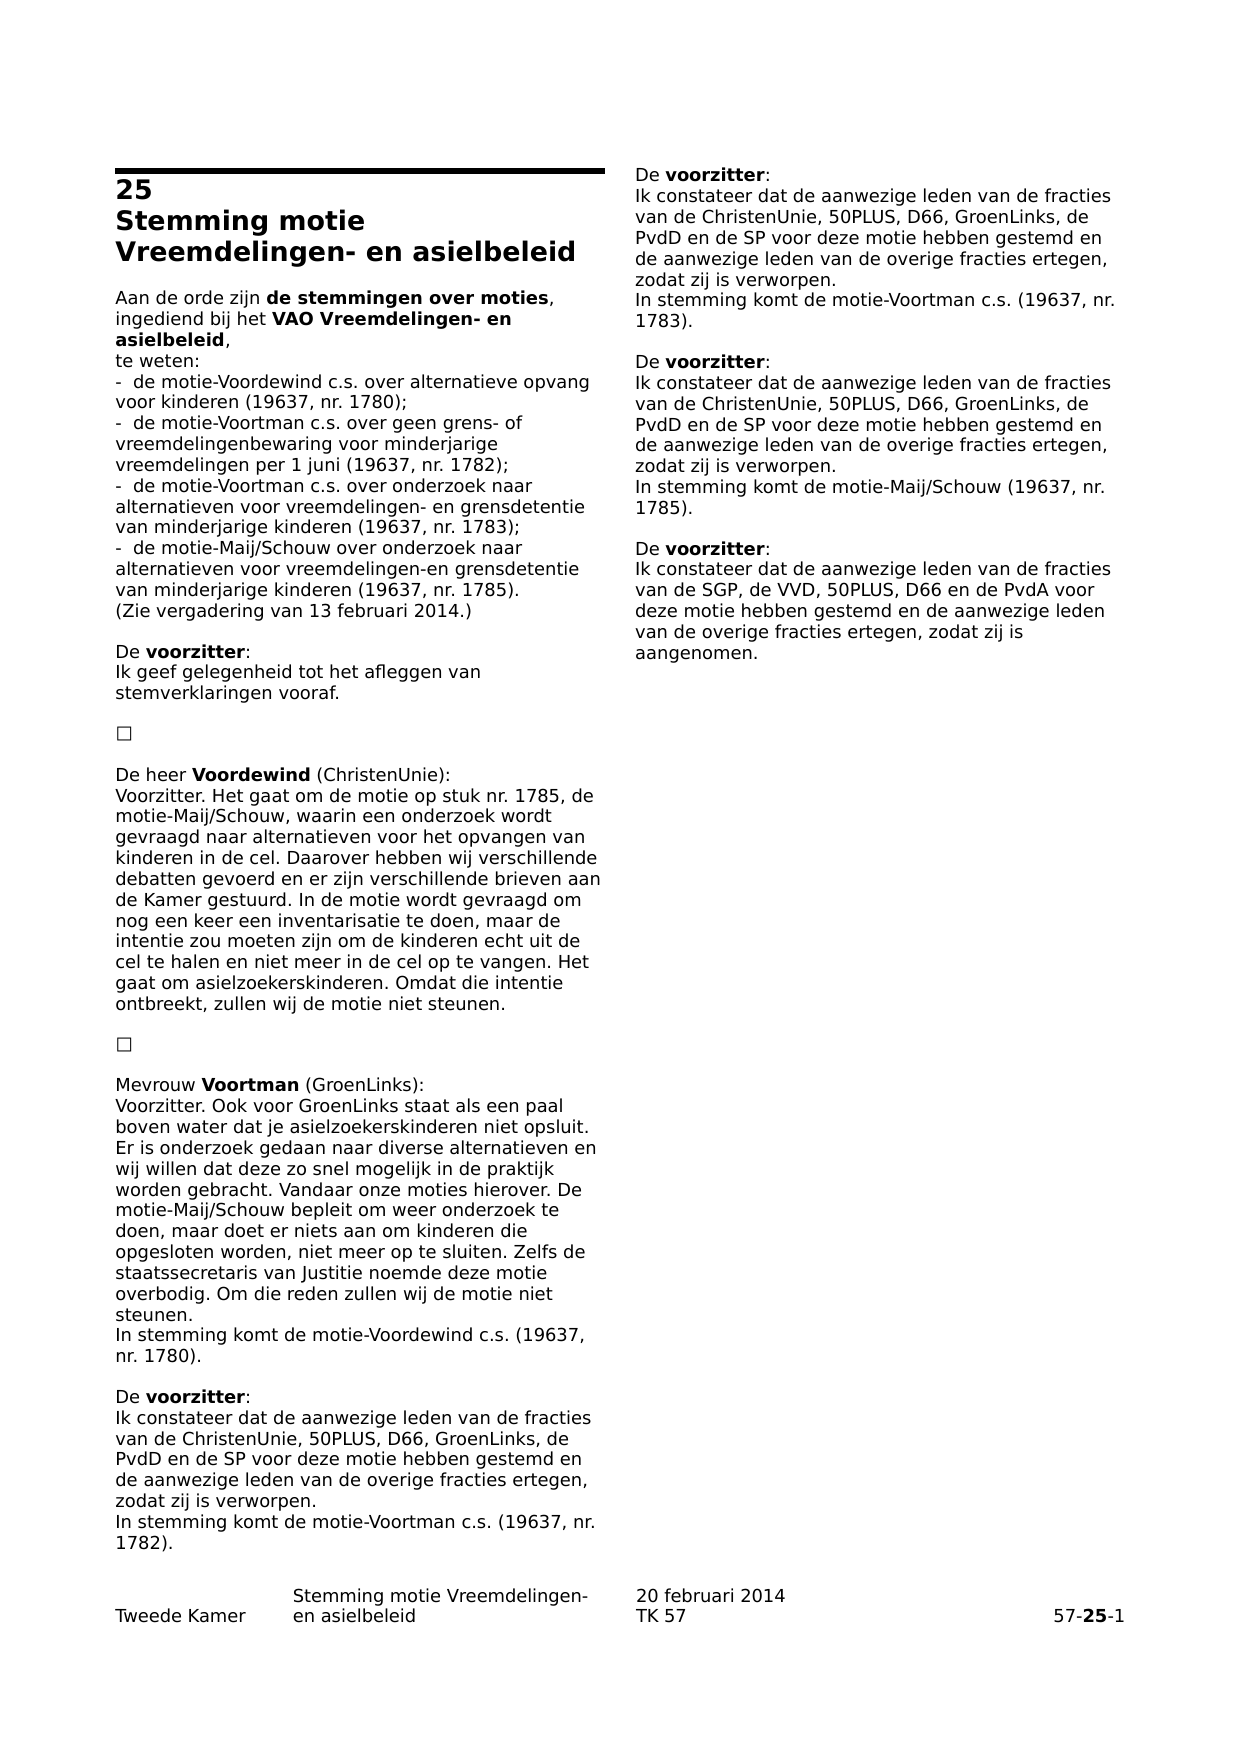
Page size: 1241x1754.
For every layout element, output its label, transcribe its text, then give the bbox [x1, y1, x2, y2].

list de motie-Voordewind c.s. over alternatieve opvang voor kinderen (19637, nr. 1780); [115, 371, 605, 413]
text In stemming komt de motie-Maij/Schouw (19637, nr. 1785). [635, 477, 1125, 518]
text De voorzitter: [115, 1387, 605, 1407]
text De voorzitter: [115, 641, 605, 662]
list de motie-Voortman c.s. over onderzoek naar alternatieven voor vreemdelingen- en grensdetentie van minderjarige kinderen (19637, nr. 1783); [115, 476, 605, 538]
text De voorzitter: [635, 538, 1125, 559]
title 25 Stemming motie Vreemdelingen- en asielbeleid [115, 174, 605, 268]
text te weten: [115, 351, 605, 371]
text Aan de orde zijn de stemmingen over moties, ingediend bij het VAO Vreemdelingen- en asielbeleid, [115, 288, 605, 351]
list de motie-Voortman c.s. over geen grens- of vreemdelingenbewaring voor minderjarige vreemdelingen per 1 juni (19637, nr. 1782); [115, 413, 605, 476]
text De voorzitter: [635, 165, 1125, 186]
text Ik constateer dat de aanwezige leden van de fracties van de ChristenUnie, 50PLUS, D66, GroenLinks, de PvdD en de SP voor deze motie hebben gestemd en de aanwezige leden van de overige fracties ertegen, zodat zij is verworpen. [635, 186, 1125, 290]
text Voorzitter. Ook voor GroenLinks staat als een paal boven water dat je asielzoekerskinderen niet opsluit. Er is onderzoek gedaan naar diverse alternatieven en wij willen dat deze zo snel mogelijk in de praktijk worden gebracht. Vandaar onze moties hierover. De motie-Maij/Schouw bepleit om weer onderzoek te doen, maar doet er niets aan om kinderen die opgesloten worden, niet meer op te sluiten. Zelfs de staatssecretaris van Justitie noemde deze motie overbodig. Om die reden zullen wij de motie niet steunen. [115, 1096, 605, 1325]
text In stemming komt de motie-Voordewind c.s. (19637, nr. 1780). [115, 1325, 605, 1367]
list de motie-Maij/Schouw over onderzoek naar alternatieven voor vreemdelingen-en grensdetentie van minderjarige kinderen (19637, nr. 1785). [115, 538, 605, 601]
text Ik geef gelegenheid tot het afleggen van stemverklaringen vooraf. [115, 662, 605, 704]
text Mevrouw Voortman (GroenLinks): [115, 1075, 605, 1096]
text Ik constateer dat de aanwezige leden van de fracties van de ChristenUnie, 50PLUS, D66, GroenLinks, de PvdD en de SP voor deze motie hebben gestemd en de aanwezige leden van de overige fracties ertegen, zodat zij is verworpen. [635, 373, 1125, 477]
text De voorzitter: [635, 352, 1125, 373]
text Ik constateer dat de aanwezige leden van de fracties van de SGP, de VVD, 50PLUS, D66 en de PvdA voor deze motie hebben gestemd en de aanwezige leden van de overige fracties ertegen, zodat zij is aangenomen. [635, 559, 1125, 663]
text (Zie vergadering van 13 februari 2014.) [115, 601, 605, 621]
text Voorzitter. Het gaat om de motie op stuk nr. 1785, de motie-Maij/Schouw, waarin een onderzoek wordt gevraagd naar alternatieven voor het opvangen van kinderen in de cel. Daarover hebben wij verschillende debatten gevoerd en er zijn verschillende brieven aan de Kamer gestuurd. In de motie wordt gevraagd om nog een keer een inventarisatie te doen, maar de intentie zou moeten zijn om de kinderen echt uit de cel te halen en niet meer in de cel op te vangen. Het gaat om asielzoekerskinderen. Omdat die intentie ontbreekt, zullen wij de motie niet steunen. [115, 785, 605, 1014]
text Ik constateer dat de aanwezige leden van de fracties van de ChristenUnie, 50PLUS, D66, GroenLinks, de PvdD en de SP voor deze motie hebben gestemd en de aanwezige leden van de overige fracties ertegen, zodat zij is verworpen. [115, 1407, 605, 1512]
text ⬜ [115, 724, 605, 744]
text In stemming komt de motie-Voortman c.s. (19637, nr. 1783). [635, 290, 1125, 332]
text In stemming komt de motie-Voortman c.s. (19637, nr. 1782). [115, 1512, 605, 1553]
text De heer Voordewind (ChristenUnie): [115, 764, 605, 785]
text ⬜ [115, 1034, 605, 1055]
